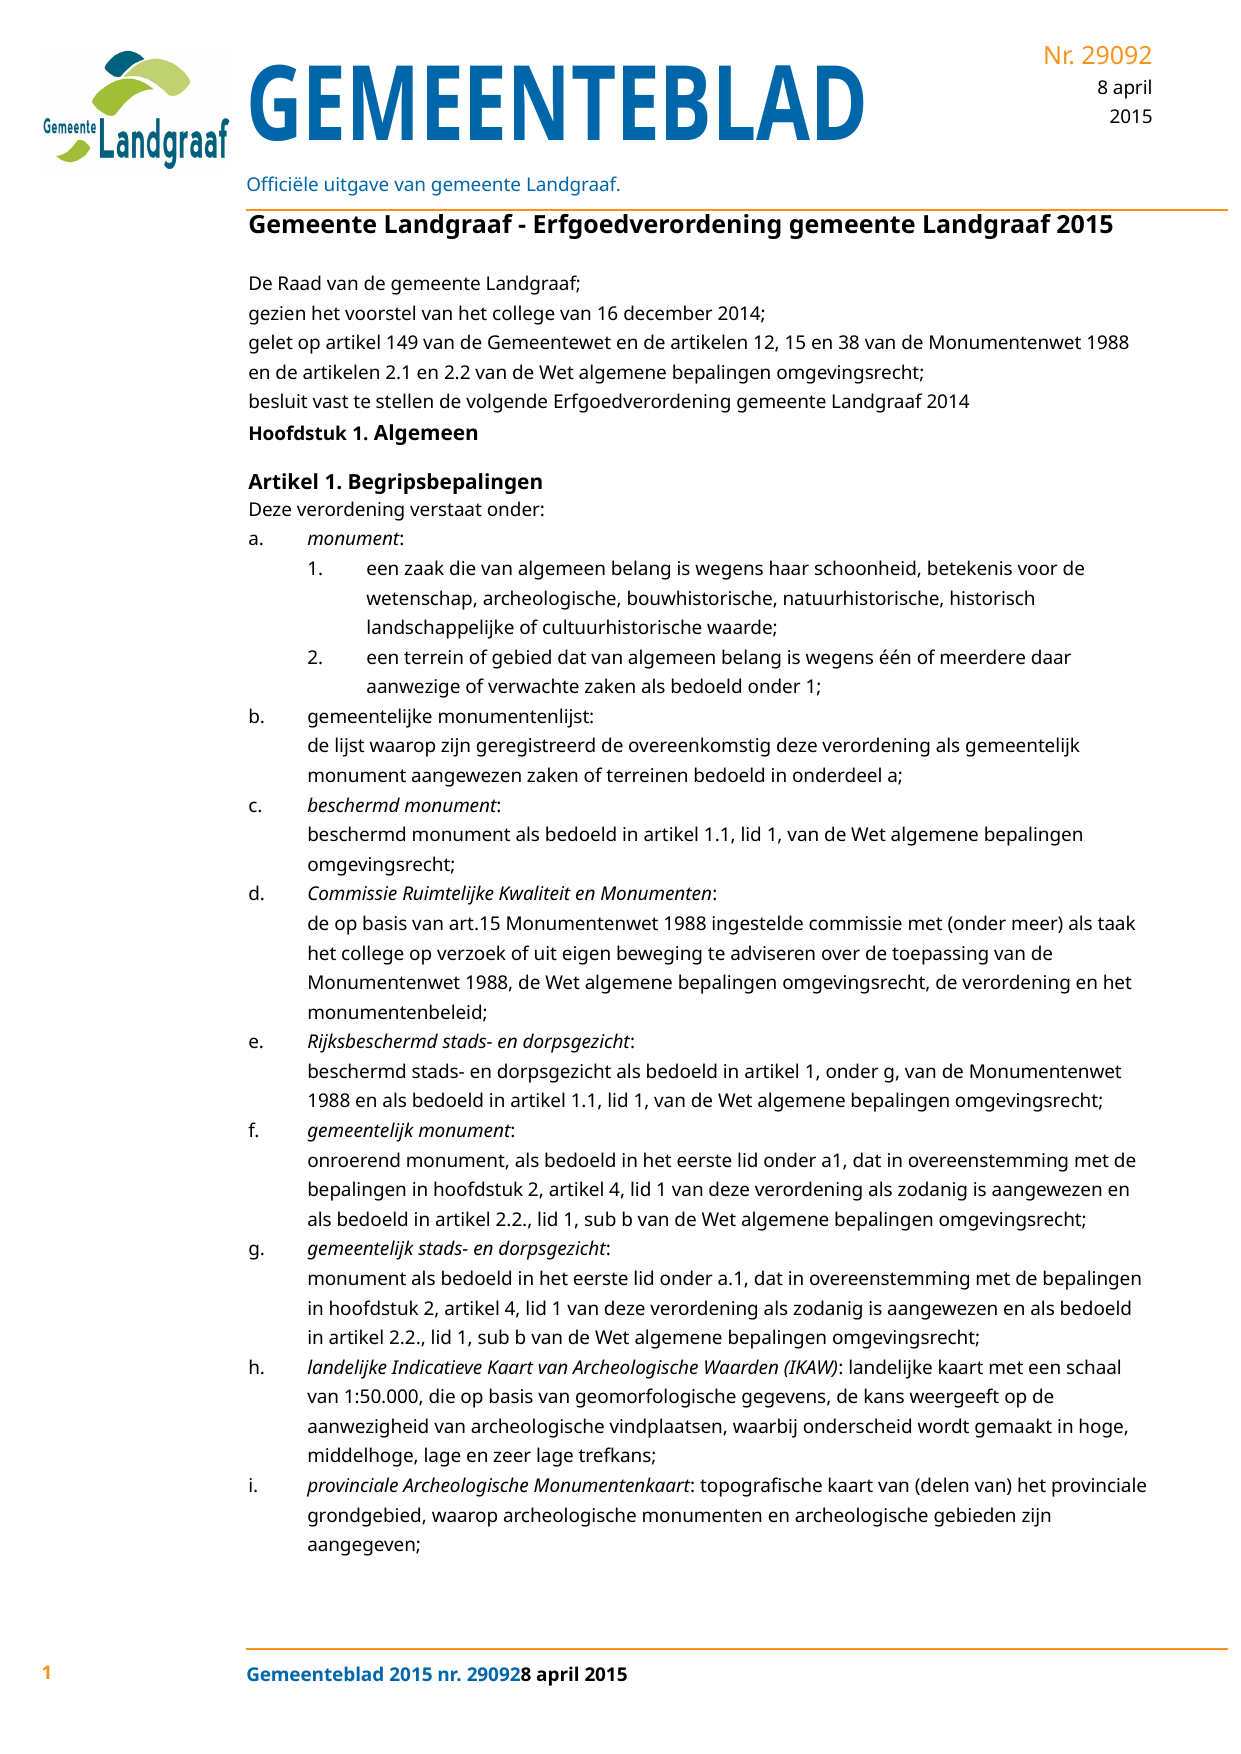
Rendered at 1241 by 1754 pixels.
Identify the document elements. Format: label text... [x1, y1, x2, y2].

text De Raad van de gemeente Landgraaf; [248, 270, 1152, 296]
list een zaak die van algemeen belang is wegens haar schoonheid, betekenis voor de wetenschap, archeologische, bouwhistorische, natuurhistorische, historisch landschappelijke of cultuurhistorische waarde; [307, 555, 1152, 640]
list de lijst waarop zijn geregistreerd de overeenkomstig deze verordening als gemeentelijk monument aangewezen zaken of terreinen bedoeld in onderdeel a; [248, 733, 1152, 788]
list Rijksbeschermd stads- en dorpsgezicht: [248, 1028, 1152, 1054]
text besluit vast te stellen de volgende Erfgoedverordening gemeente Landgraaf 2014 [248, 389, 1152, 414]
text Artikel 1. Begripsbepalingen [248, 467, 1152, 496]
list landelijke Indicatieve Kaart van Archeologische Waarden (IKAW): landelijke kaart met een schaal van 1:50.000, die op basis van geomorfologische gegevens, de kans weergeeft op de aanwezigheid van archeologische vindplaatsen, waarbij onderscheid wordt gemaakt in hoge, middelhoge, lage en zeer lage trefkans; [248, 1354, 1152, 1468]
picture [41, 47, 231, 172]
list onroerend monument, als bedoeld in het eerste lid onder a1, dat in overeenstemming met de bepalingen in hoofdstuk 2, artikel 4, lid 1 van deze verordening als zodanig is aangewezen en als bedoeld in artikel 2.2., lid 1, sub b van de Wet algemene bepalingen omgevingsrecht; [248, 1147, 1152, 1232]
list gemeentelijk monument: [248, 1117, 1152, 1143]
list Commissie Ruimtelijke Kwaliteit en Monumenten: [248, 881, 1152, 906]
list beschermd stads- en dorpsgezicht als bedoeld in artikel 1, onder g, van de Monumentenwet 1988 en als bedoeld in artikel 1.1, lid 1, van de Wet algemene bepalingen omgevingsrecht; [248, 1058, 1152, 1113]
list monument: [248, 526, 1152, 551]
list gemeentelijke monumentenlijst: [248, 703, 1152, 729]
list monument als bedoeld in het eerste lid onder a.1, dat in overeenstemming met de bepalingen in hoofdstuk 2, artikel 4, lid 1 van deze verordening als zodanig is aangewezen en als bedoeld in artikel 2.2., lid 1, sub b van de Wet algemene bepalingen omgevingsrecht; [248, 1265, 1152, 1350]
list de op basis van art.15 Monumentenwet 1988 ingestelde commissie met (onder meer) als taak het college op verzoek of uit eigen beweging te adviseren over de toepassing van de Monumentenwet 1988, de Wet algemene bepalingen omgevingsrecht, de verordening en het monumentenbeleid; [248, 910, 1152, 1024]
text Deze verordening verstaat onder: [248, 496, 1152, 522]
list beschermd monument: [248, 792, 1152, 817]
text Gemeente Landgraaf - Erfgoedverordening gemeente Landgraaf 2015 [248, 211, 1152, 241]
list gemeentelijk stads- en dorpsgezicht: [248, 1236, 1152, 1261]
text Hoofdstuk 1. Algemeen [248, 418, 1152, 447]
text gelet op artikel 149 van de Gemeentewet en de artikelen 12, 15 en 38 van de Monumentenwet 1988 en de artikelen 2.1 en 2.2 van de Wet algemene bepalingen omgevingsrecht; [248, 329, 1152, 385]
list provinciale Archeologische Monumentenkaart: topografische kaart van (delen van) het provinciale grondgebied, waarop archeologische monumenten en archeologische gebieden zijn aangegeven; [248, 1472, 1152, 1557]
text gezien het voorstel van het college van 16 december 2014; [248, 300, 1152, 326]
list een terrein of gebied dat van algemeen belang is wegens één of meerdere daar aanwezige of verwachte zaken als bedoeld onder 1; [307, 644, 1152, 699]
list beschermd monument als bedoeld in artikel 1.1, lid 1, van de Wet algemene bepalingen omgevingsrecht; [248, 821, 1152, 877]
